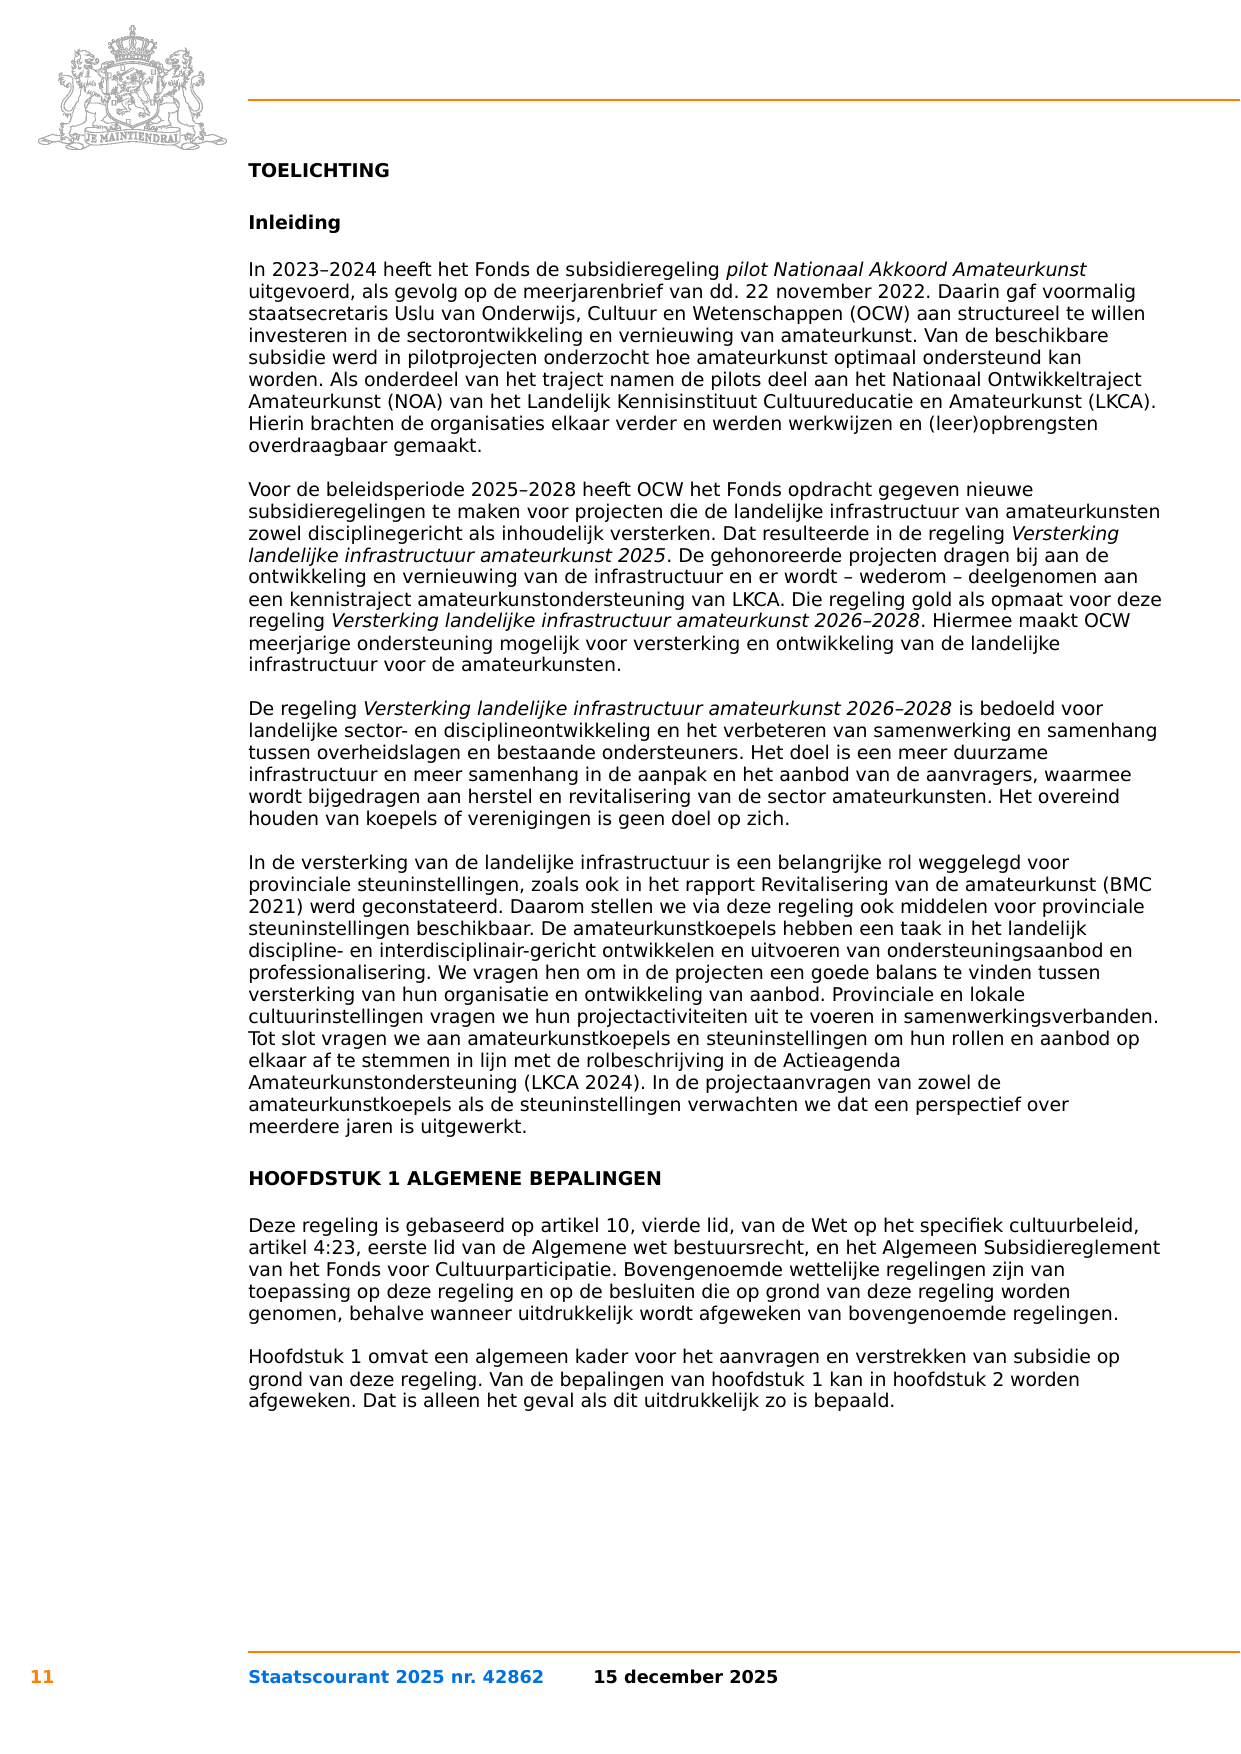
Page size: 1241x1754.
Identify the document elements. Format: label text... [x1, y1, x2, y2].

text In de versterking van de landelijke infrastructuur is een belangrijke rol weggelegd voor provinciale steuninstellingen, zoals ook in het rapport Revitalisering van de amateurkunst (BMC 2021) werd geconstateerd. Daarom stellen we via deze regeling ook middelen voor provinciale steuninstellingen beschikbaar. De amateurkunstkoepels hebben een taak in het landelijk discipline- en interdisciplinair-gericht ontwikkelen en uitvoeren van ondersteuningsaanbod en professionalisering. We vragen hen om in de projecten een goede balans te vinden tussen versterking van hun organisatie en ontwikkeling van aanbod. Provinciale en lokale cultuurinstellingen vragen we hun projectactiviteiten uit te voeren in samenwerkingsverbanden. Tot slot vragen we aan amateurkunstkoepels en steuninstellingen om hun rollen en aanbod op elkaar af te stemmen in lijn met de rolbeschrijving in de Actieagenda Amateurkunstondersteuning (LKCA 2024). In de projectaanvragen van zowel de amateurkunstkoepels als de steuninstellingen verwachten we dat een perspectief over meerdere jaren is uitgewerkt. [248, 852, 1163, 1138]
text Hoofdstuk 1 omvat een algemeen kader voor het aanvragen en verstrekken van subsidie op grond van deze regeling. Van de bepalingen van hoofdstuk 1 kan in hoofdstuk 2 worden afgeweken. Dat is alleen het geval als dit uitdrukkelijk zo is bepaald. [248, 1346, 1163, 1412]
text Voor de beleidsperiode 2025–2028 heeft OCW het Fonds opdracht gegeven nieuwe subsidieregelingen te maken voor projecten die de landelijke infrastructuur van amateurkunsten zowel disciplinegericht als inhoudelijk versterken. Dat resulteerde in de regeling Versterking landelijke infrastructuur amateurkunst 2025. De gehonoreerde projecten dragen bij aan de ontwikkeling en vernieuwing van de infrastructuur en er wordt – wederom – deelgenomen aan een kennistraject amateurkunstondersteuning van LKCA. Die regeling gold als opmaat voor deze regeling Versterking landelijke infrastructuur amateurkunst 2026–2028. Hiermee maakt OCW meerjarige ondersteuning mogelijk voor versterking en ontwikkeling van de landelijke infrastructuur voor de amateurkunsten. [248, 478, 1163, 676]
subtitle TOELICHTING [248, 160, 1163, 182]
text De regeling Versterking landelijke infrastructuur amateurkunst 2026–2028 is bedoeld voor landelijke sector- en disciplineontwikkeling en het verbeteren van samenwerking en samenhang tussen overheidslagen en bestaande ondersteuners. Het doel is een meer duurzame infrastructuur en meer samenhang in de aanpak en het aanbod van de aanvragers, waarmee wordt bijgedragen aan herstel en revitalisering van de sector amateurkunsten. Het overeind houden van koepels of verenigingen is geen doel op zich. [248, 698, 1163, 830]
picture [38, 25, 227, 150]
subtitle HOOFDSTUK 1 ALGEMENE BEPALINGEN [248, 1168, 1163, 1190]
subtitle Inleiding [248, 212, 1163, 234]
text In 2023–2024 heeft het Fonds de subsidieregeling pilot Nationaal Akkoord Amateurkunst uitgevoerd, als gevolg op de meerjarenbrief van dd. 22 november 2022. Daarin gaf voormalig staatsecretaris Uslu van Onderwijs, Cultuur en Wetenschappen (OCW) aan structureel te willen investeren in de sectorontwikkeling en vernieuwing van amateurkunst. Van de beschikbare subsidie werd in pilotprojecten onderzocht hoe amateurkunst optimaal ondersteund kan worden. Als onderdeel van het traject namen de pilots deel aan het Nationaal Ontwikkeltraject Amateurkunst (NOA) van het Landelijk Kennisinstituut Cultuureducatie en Amateurkunst (LKCA). Hierin brachten de organisaties elkaar verder en werden werkwijzen en (leer)opbrengsten overdraagbaar gemaakt. [248, 259, 1163, 457]
text Deze regeling is gebaseerd op artikel 10, vierde lid, van de Wet op het specifiek cultuurbeleid, artikel 4:23, eerste lid van de Algemene wet bestuursrecht, en het Algemeen Subsidiereglement van het Fonds voor Cultuurparticipatie. Bovengenoemde wettelijke regelingen zijn van toepassing op deze regeling en op de besluiten die op grond van deze regeling worden genomen, behalve wanneer uitdrukkelijk wordt afgeweken van bovengenoemde regelingen. [248, 1215, 1163, 1324]
